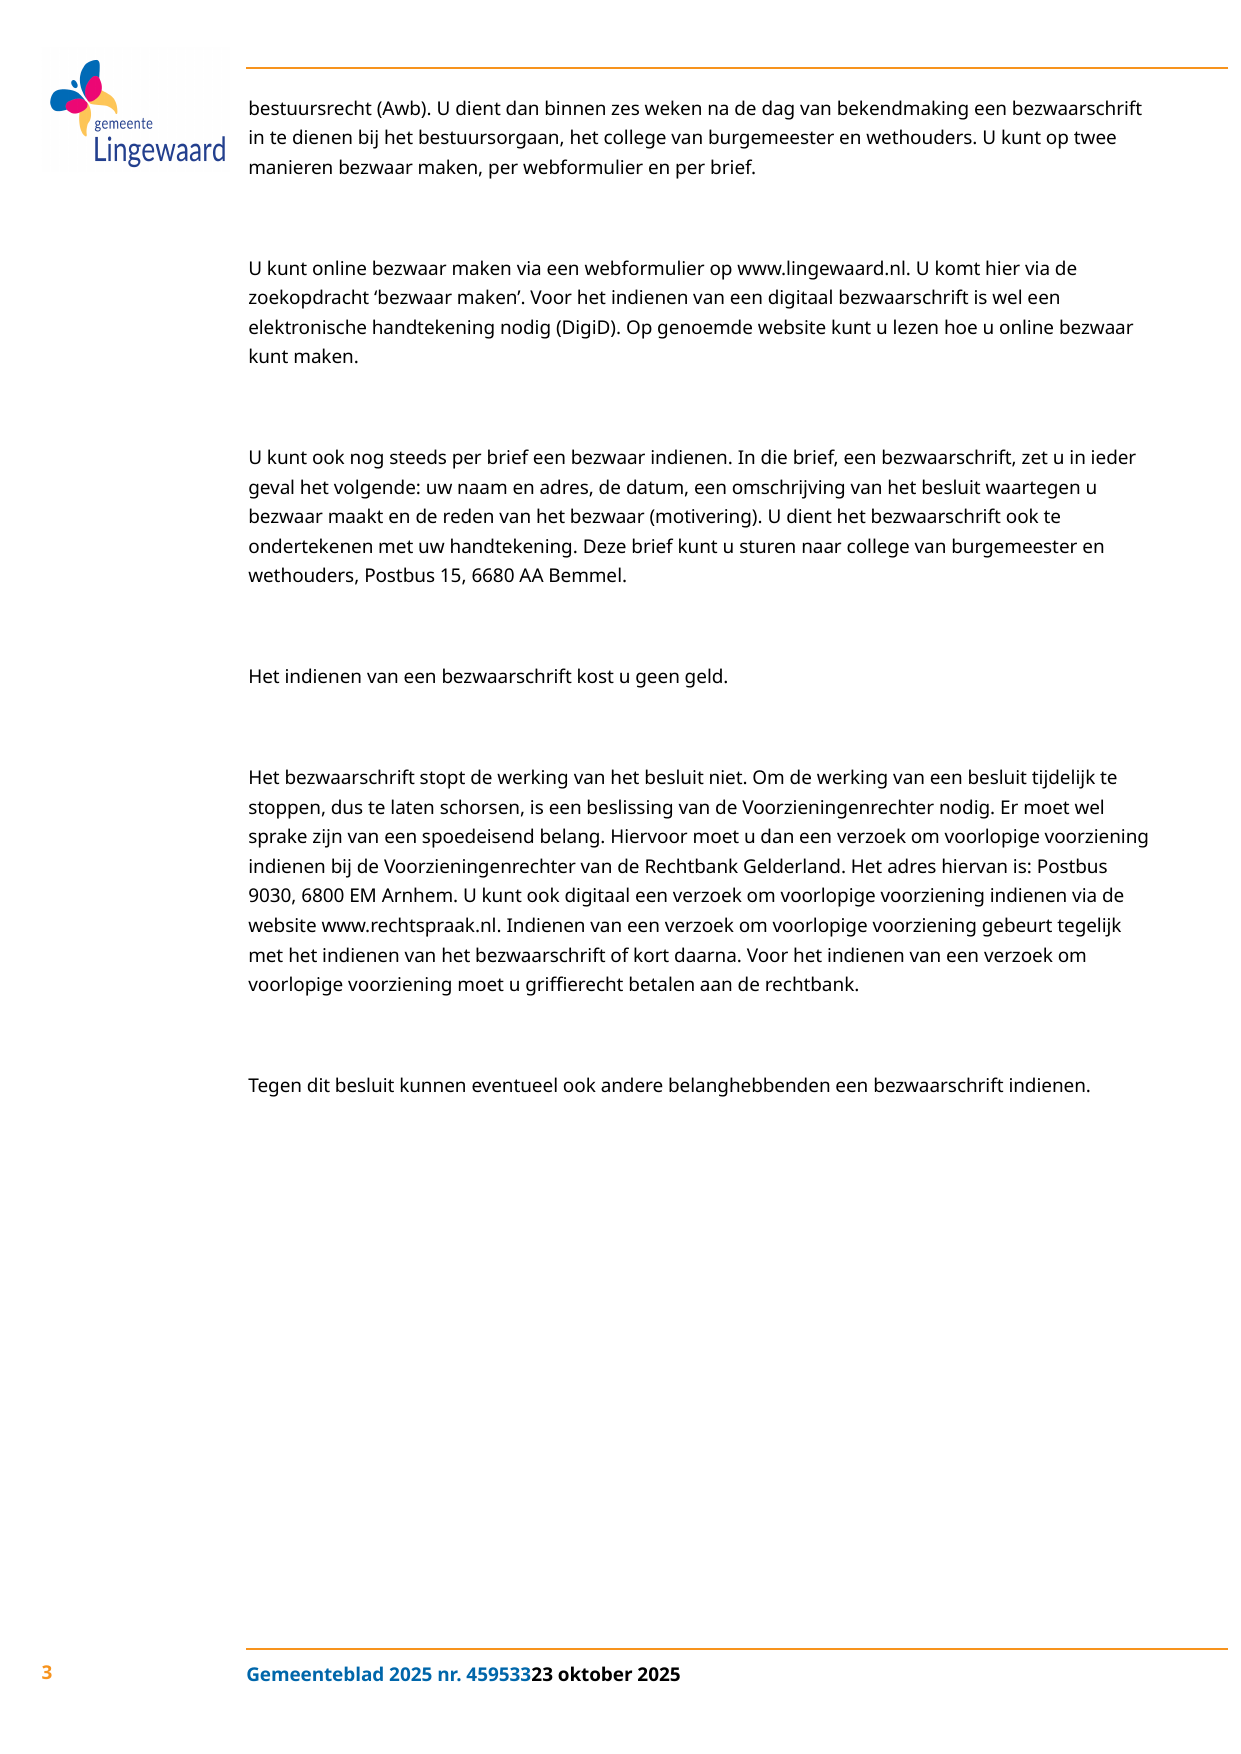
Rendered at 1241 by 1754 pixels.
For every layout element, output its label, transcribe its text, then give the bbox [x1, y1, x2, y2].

text U kunt online bezwaar maken via een webformulier op www.lingewaard.nl. U komt hier via de zoekopdracht ‘bezwaar maken’. Voor het indienen van een digitaal bezwaarschrift is wel een elektronische handtekening nodig (DigiD). Op genoemde website kunt u lezen hoe u online bezwaar kunt maken. [248, 255, 1152, 369]
text Het indienen van een bezwaarschrift kost u geen geld. [248, 663, 1152, 689]
text Tegen dit besluit kunnen eventueel ook andere belanghebbenden een bezwaarschrift indienen. [248, 1072, 1152, 1098]
text U kunt ook nog steeds per brief een bezwaar indienen. In die brief, een bezwaarschrift, zet u in ieder geval het volgende: uw naam en adres, de datum, een omschrijving van het besluit waartegen u bezwaar maakt en de reden van het bezwaar (motivering). U dient het bezwaarschrift ook te ondertekenen met uw handtekening. Deze brief kunt u sturen naar college van burgemeester en wethouders, Postbus 15, 6680 AA Bemmel. [248, 444, 1152, 588]
text bestuursrecht (Awb). U dient dan binnen zes weken na de dag van bekendmaking een bezwaarschrift in te dienen bij het bestuursorgaan, het college van burgemeester en wethouders. U kunt op twee manieren bezwaar maken, per webformulier en per brief. [248, 95, 1152, 180]
text Het bezwaarschrift stopt de werking van het besluit niet. Om de werking van een besluit tijdelijk te stoppen, dus te laten schorsen, is een beslissing van de Voorzieningenrechter nodig. Er moet wel sprake zijn van een spoedeisend belang. Hiervoor moet u dan een verzoek om voorlopige voorziening indienen bij de Voorzieningenrechter van de Rechtbank Gelderland. Het adres hiervan is: Postbus 9030, 6800 EM Arnhem. U kunt ook digitaal een verzoek om voorlopige voorziening indienen via de website www.rechtspraak.nl. Indienen van een verzoek om voorlopige voorziening gebeurt tegelijk met het indienen van het bezwaarschrift of kort daarna. Voor het indienen van een verzoek om voorlopige voorziening moet u griffierecht betalen aan de rechtbank. [248, 764, 1152, 997]
picture [41, 47, 231, 172]
